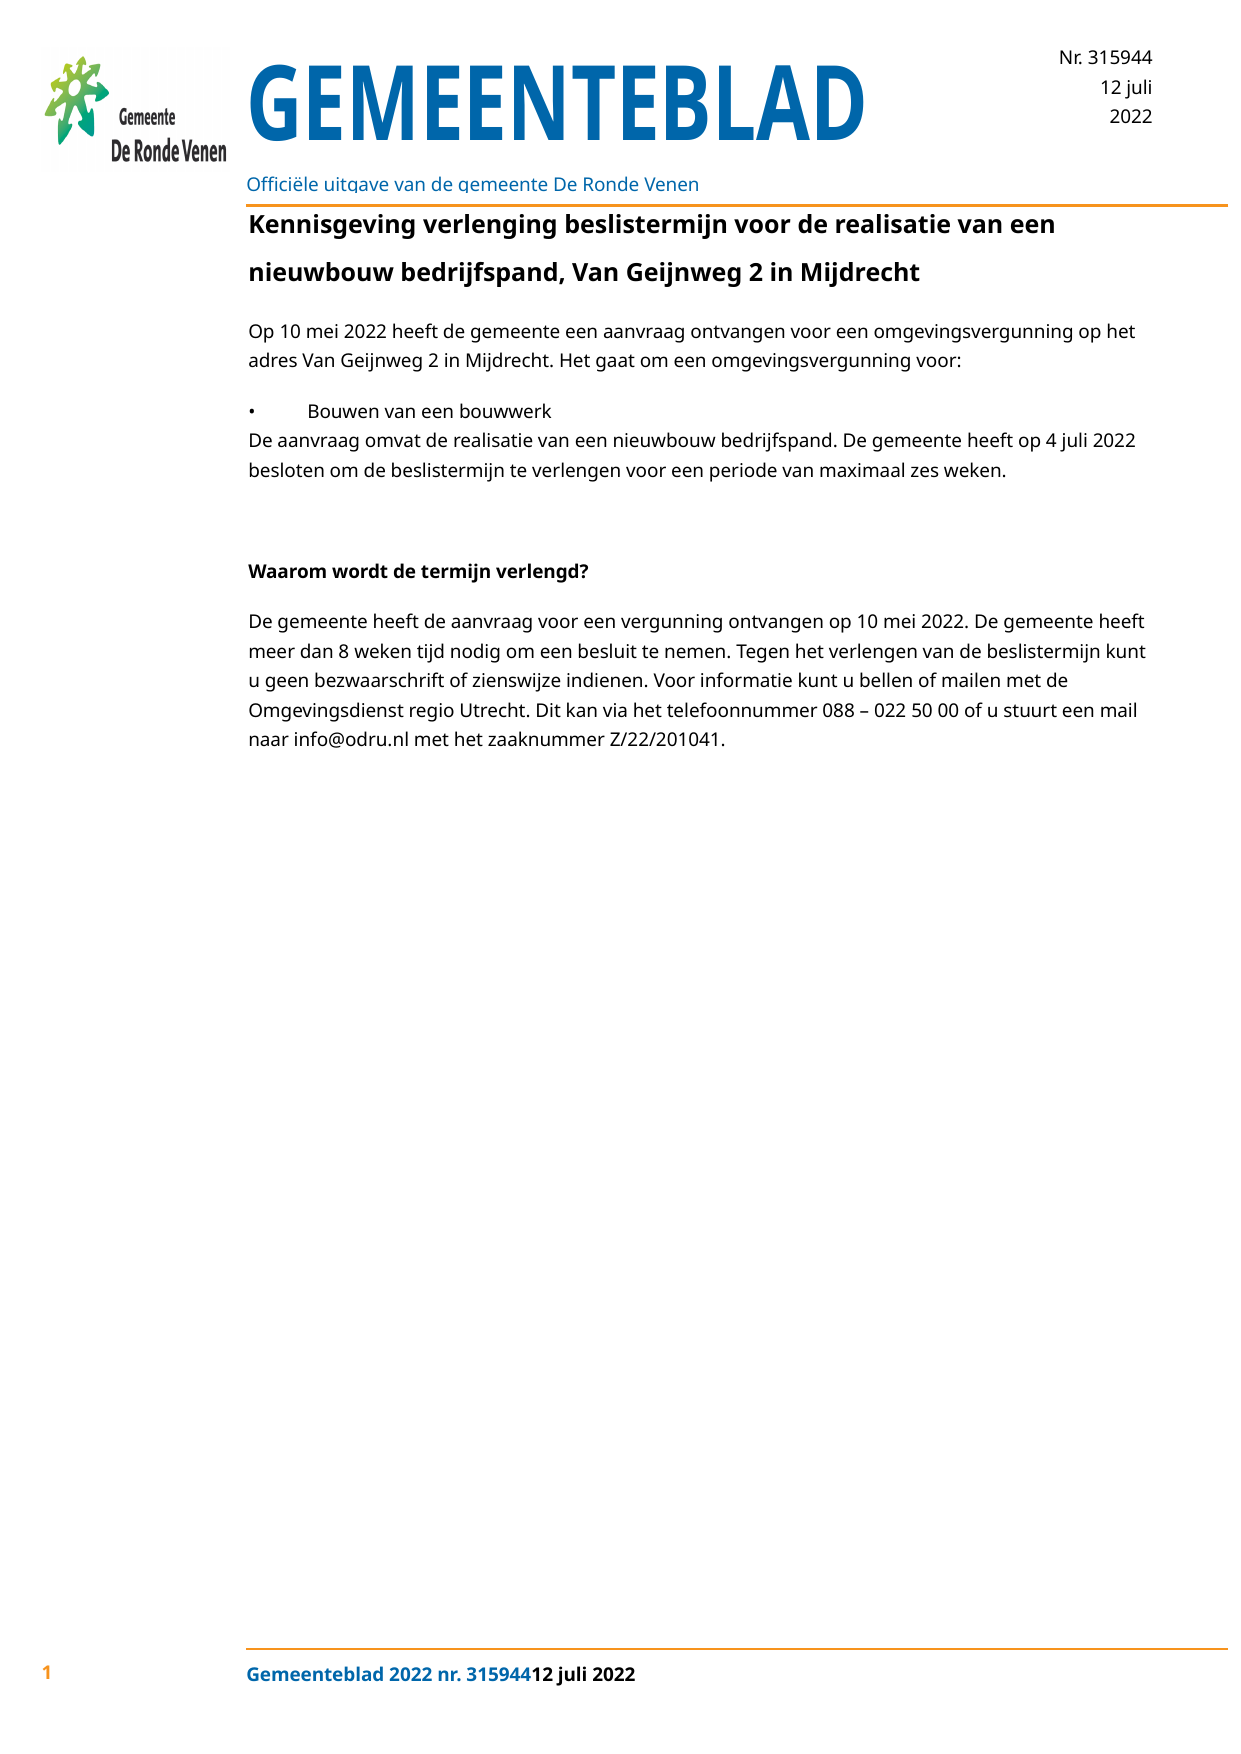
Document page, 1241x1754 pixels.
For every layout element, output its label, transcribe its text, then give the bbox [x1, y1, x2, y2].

text Op 10 mei 2022 heeft de gemeente een aanvraag ontvangen voor een omgevingsvergunning op het adres Van Geijnweg 2 in Mijdrecht. Het gaat om een omgevingsvergunning voor: [248, 318, 1152, 373]
text De aanvraag omvat de realisatie van een nieuwbouw bedrijfspand. De gemeente heeft op 4 juli 2022 besloten om de beslistermijn te verlengen voor een periode van maximaal zes weken. [248, 427, 1152, 483]
text De gemeente heeft de aanvraag voor een vergunning ontvangen op 10 mei 2022. De gemeente heeft meer dan 8 weken tijd nodig om een besluit te nemen. Tegen het verlengen van de beslistermijn kunt u geen bezwaarschrift of zienswijze indienen. Voor informatie kunt u bellen of mailen met de Omgevingsdienst regio Utrecht. Dit kan via het telefoonnummer 088 – 022 50 00 of u stuurt een mail naar info@odru.nl met het zaaknummer Z/22/201041. [248, 608, 1152, 752]
picture [41, 47, 231, 172]
text Kennisgeving verlenging beslistermijn voor de realisatie van een nieuwbouw bedrijfspand, Van Geijnweg 2 in Mijdrecht [248, 207, 1152, 288]
text Waarom wordt de termijn verlengd? [248, 558, 1152, 584]
list Bouwen van een bouwwerk [248, 398, 1152, 424]
